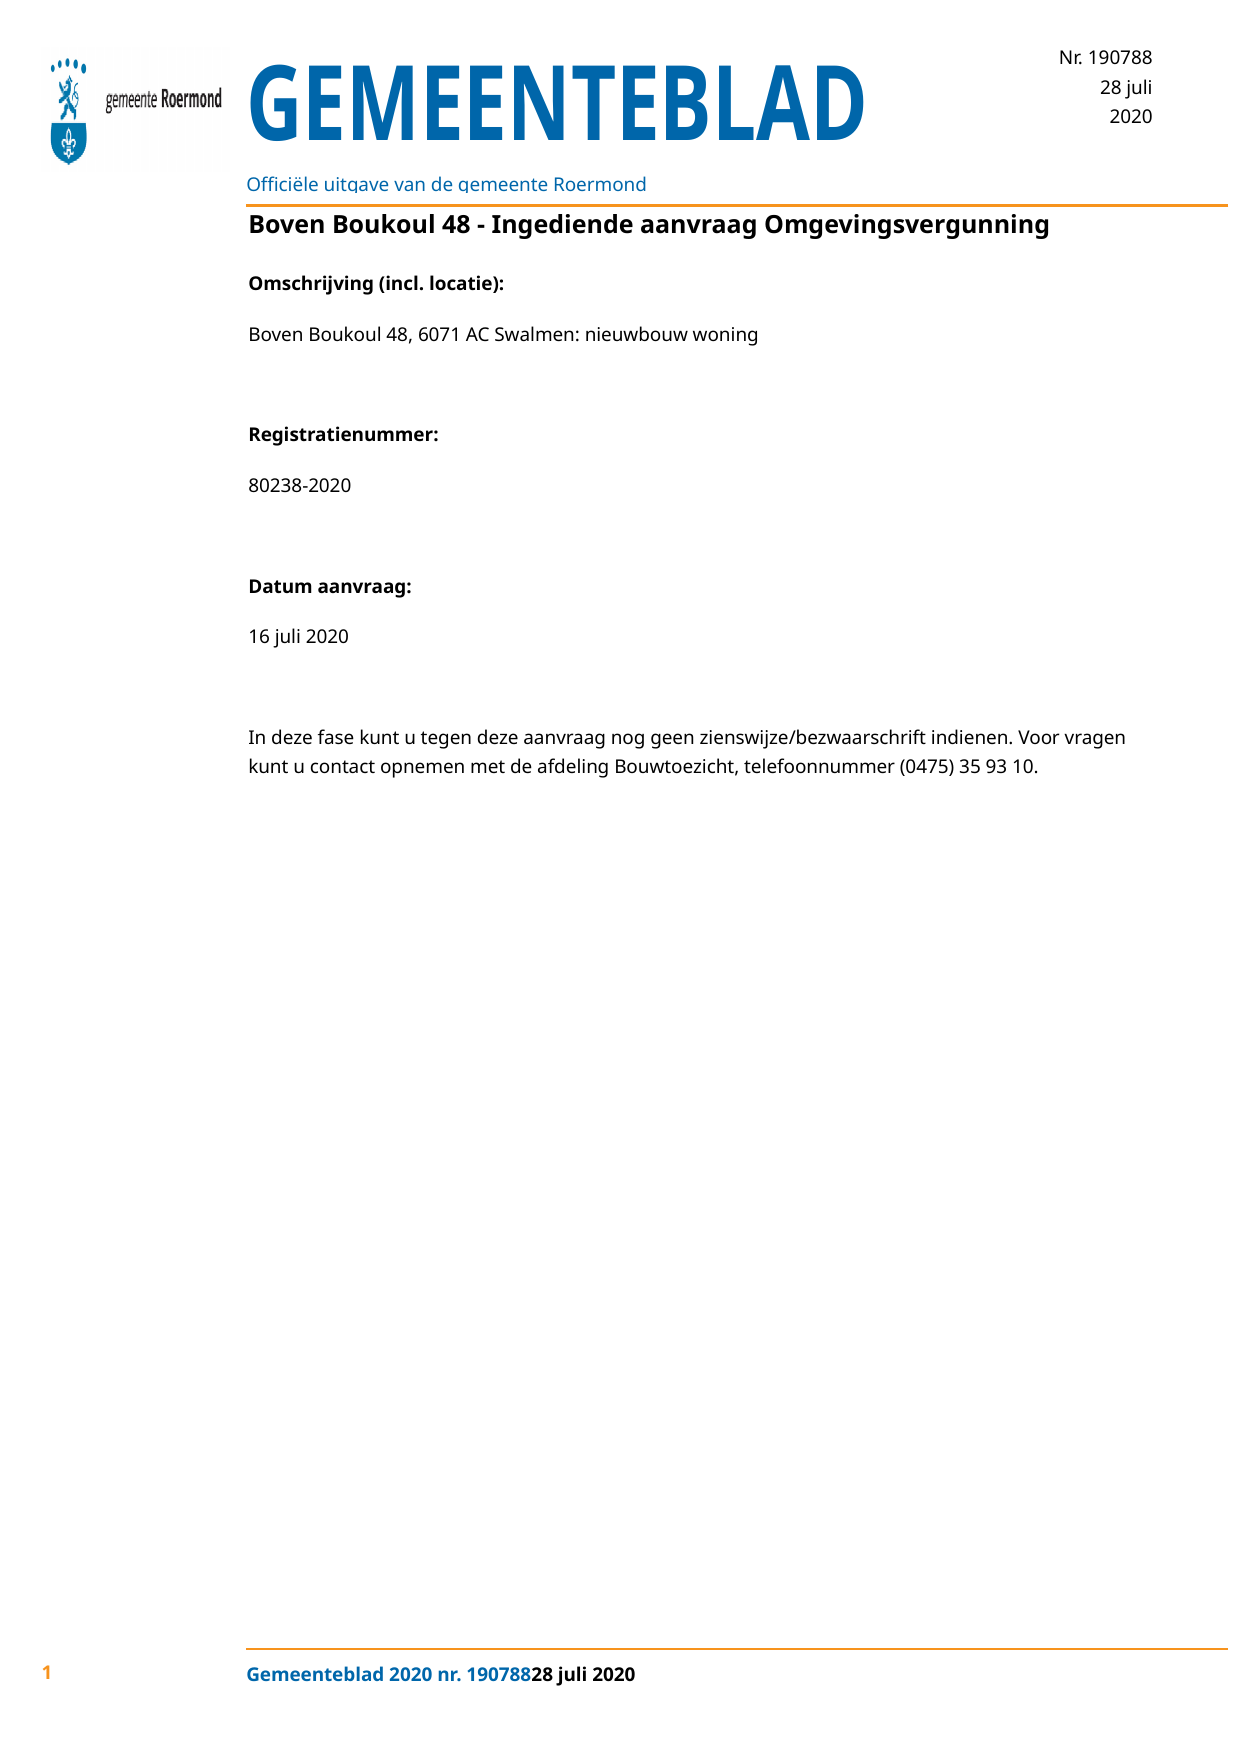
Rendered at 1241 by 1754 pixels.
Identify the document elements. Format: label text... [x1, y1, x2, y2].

text Boven Boukoul 48 - Ingediende aanvraag Omgevingsvergunning [248, 207, 1152, 241]
text 16 juli 2020 [248, 623, 1152, 649]
text In deze fase kunt u tegen deze aanvraag nog geen zienswijze/bezwaarschrift indienen. Voor vragen kunt u contact opnemen met de afdeling Bouwtoezicht, telefoonnummer (0475) 35 93 10. [248, 724, 1152, 779]
text 80238-2020 [248, 472, 1152, 498]
text Registratienummer: [248, 422, 1152, 447]
picture [41, 47, 231, 172]
text Boven Boukoul 48, 6071 AC Swalmen: nieuwbouw woning [248, 321, 1152, 346]
text Datum aanvraag: [248, 573, 1152, 598]
text Omschrijving (incl. locatie): [248, 270, 1152, 296]
